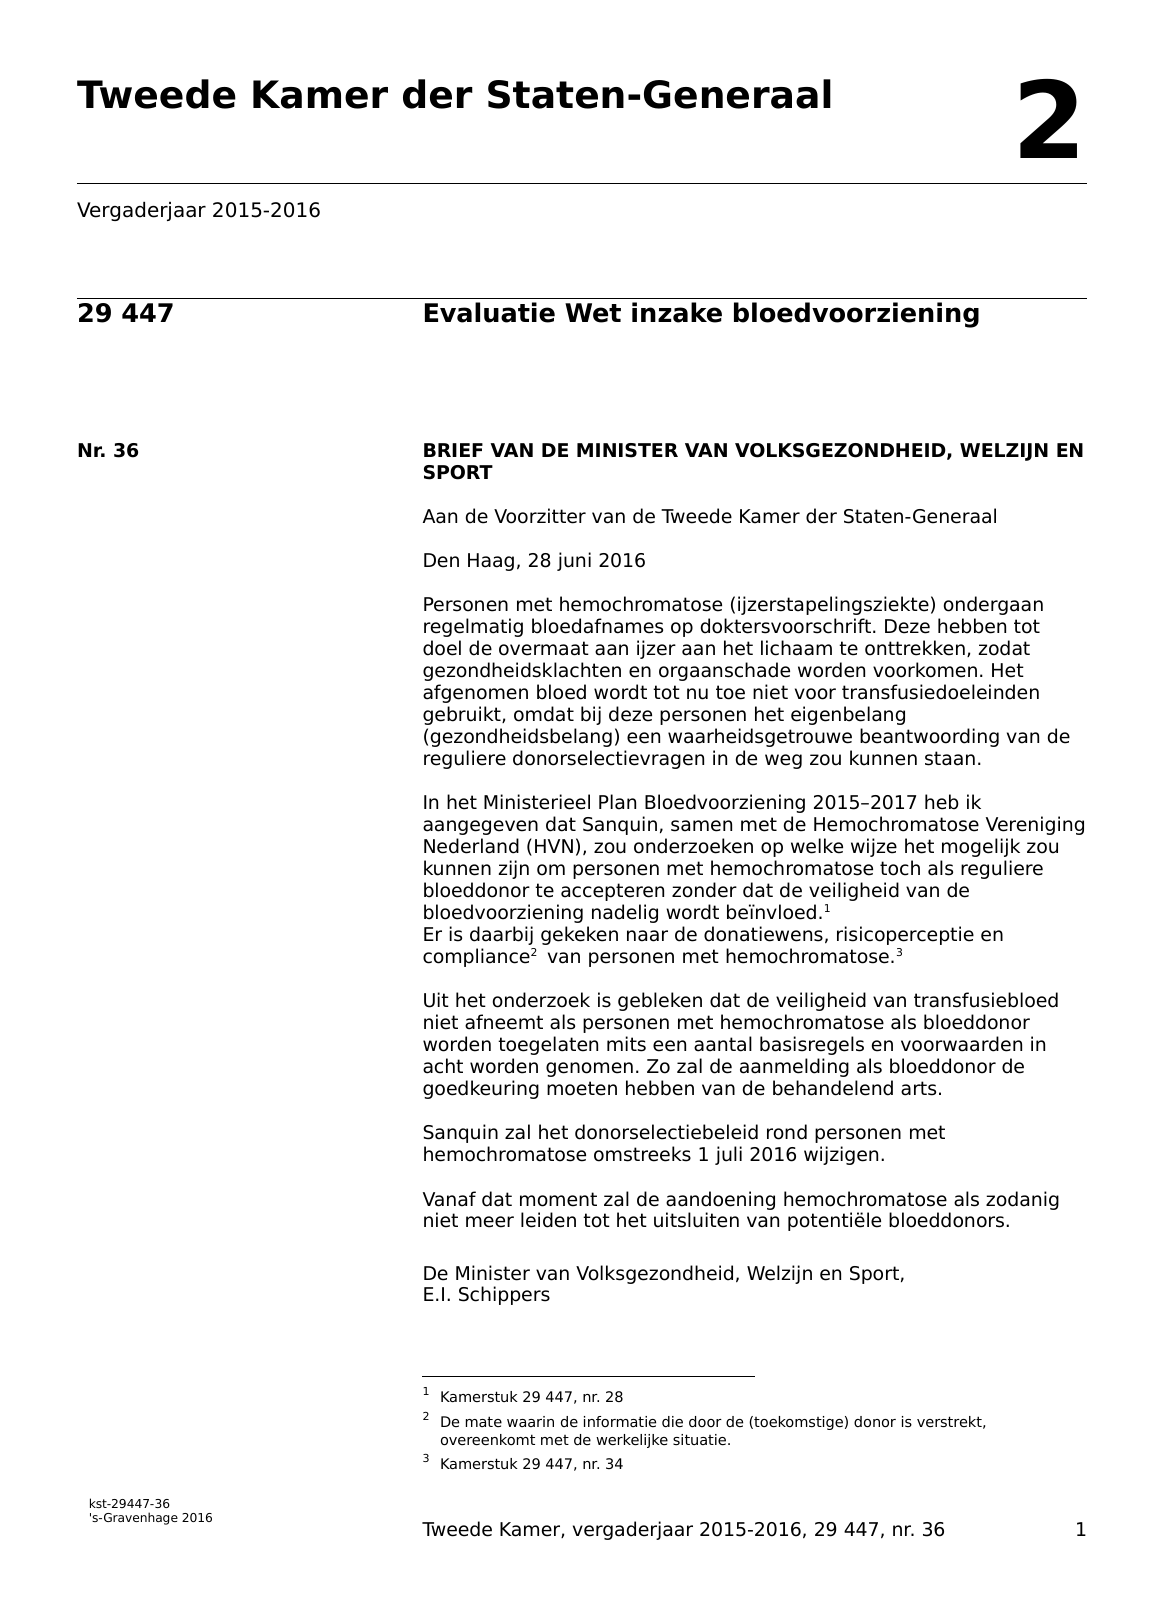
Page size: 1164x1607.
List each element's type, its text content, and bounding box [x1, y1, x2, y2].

subtitle 29 447 Evaluatie Wet inzake bloedvoorziening [77, 299, 1087, 329]
text Vanaf dat moment zal de aandoening hemochromatose als zodanig niet meer leiden tot het uitsluiten van potentiële bloeddonors. [422, 1188, 1087, 1232]
text Er is daarbij gekeken naar de donatiewens, risicoperceptie en compliance van personen met hemochromatose. [422, 924, 1087, 968]
text kst-29447-36 [88, 1497, 323, 1511]
text De Minister van Volksgezondheid, Welzijn en Sport, E.I. Schippers [422, 1262, 1087, 1306]
text Aan de Voorzitter van de Tweede Kamer der Staten-Generaal [422, 506, 1087, 528]
text Personen met hemochromatose (ijzerstapelingsziekte) ondergaan regelmatig bloedafnames op doktersvoorschrift. Deze hebben tot doel de overmaat aan ijzer aan het lichaam te onttrekken, zodat gezondheidsklachten en orgaanschade worden voorkomen. Het afgenomen bloed wordt tot nu toe niet voor transfusiedoeleinden gebruikt, omdat bij deze personen het eigenbelang (gezondheidsbelang) een waarheidsgetrouwe beantwoording van de reguliere donorselectievragen in de weg zou kunnen staan. [422, 594, 1087, 770]
text Sanquin zal het donorselectiebeleid rond personen met hemochromatose omstreeks 1 juli 2016 wijzigen. [422, 1122, 1087, 1166]
text Kamerstuk 29 447, nr. 28 [422, 1385, 1087, 1407]
text De mate waarin de informatie die door de (toekomstige) donor is verstrekt, overeenkomt met de werkelijke situatie. [422, 1410, 1087, 1449]
text In het Ministerieel Plan Bloedvoorziening 2015–2017 heb ik aangegeven dat Sanquin, samen met de Hemochromatose Vereniging Nederland (HVN), zou onderzoeken op welke wijze het mogelijk zou kunnen zijn om personen met hemochromatose toch als reguliere bloeddonor te accepteren zonder dat de veiligheid van de bloedvoorziening nadelig wordt beïnvloed. [422, 792, 1087, 924]
table_header Tweede Kamer der Staten-Generaal [77, 59, 886, 183]
table_header 2 [886, 59, 1087, 183]
subtitle Nr. 36 BRIEF VAN DE MINISTER VAN VOLKSGEZONDHEID, WELZIJN EN SPORT [77, 440, 1087, 484]
text Uit het onderzoek is gebleken dat de veiligheid van transfusiebloed niet afneemt als personen met hemochromatose als bloeddonor worden toegelaten mits een aantal basisregels en voorwaarden in acht worden genomen. Zo zal de aanmelding als bloeddonor de goedkeuring moeten hebben van de behandelend arts. [422, 990, 1087, 1100]
text 's-Gravenhage 2016 [88, 1511, 323, 1525]
text Den Haag, 28 juni 2016 [422, 550, 1087, 572]
table_cell Vergaderjaar 2015-2016 [77, 184, 1087, 298]
text Kamerstuk 29 447, nr. 34 [422, 1452, 1087, 1474]
